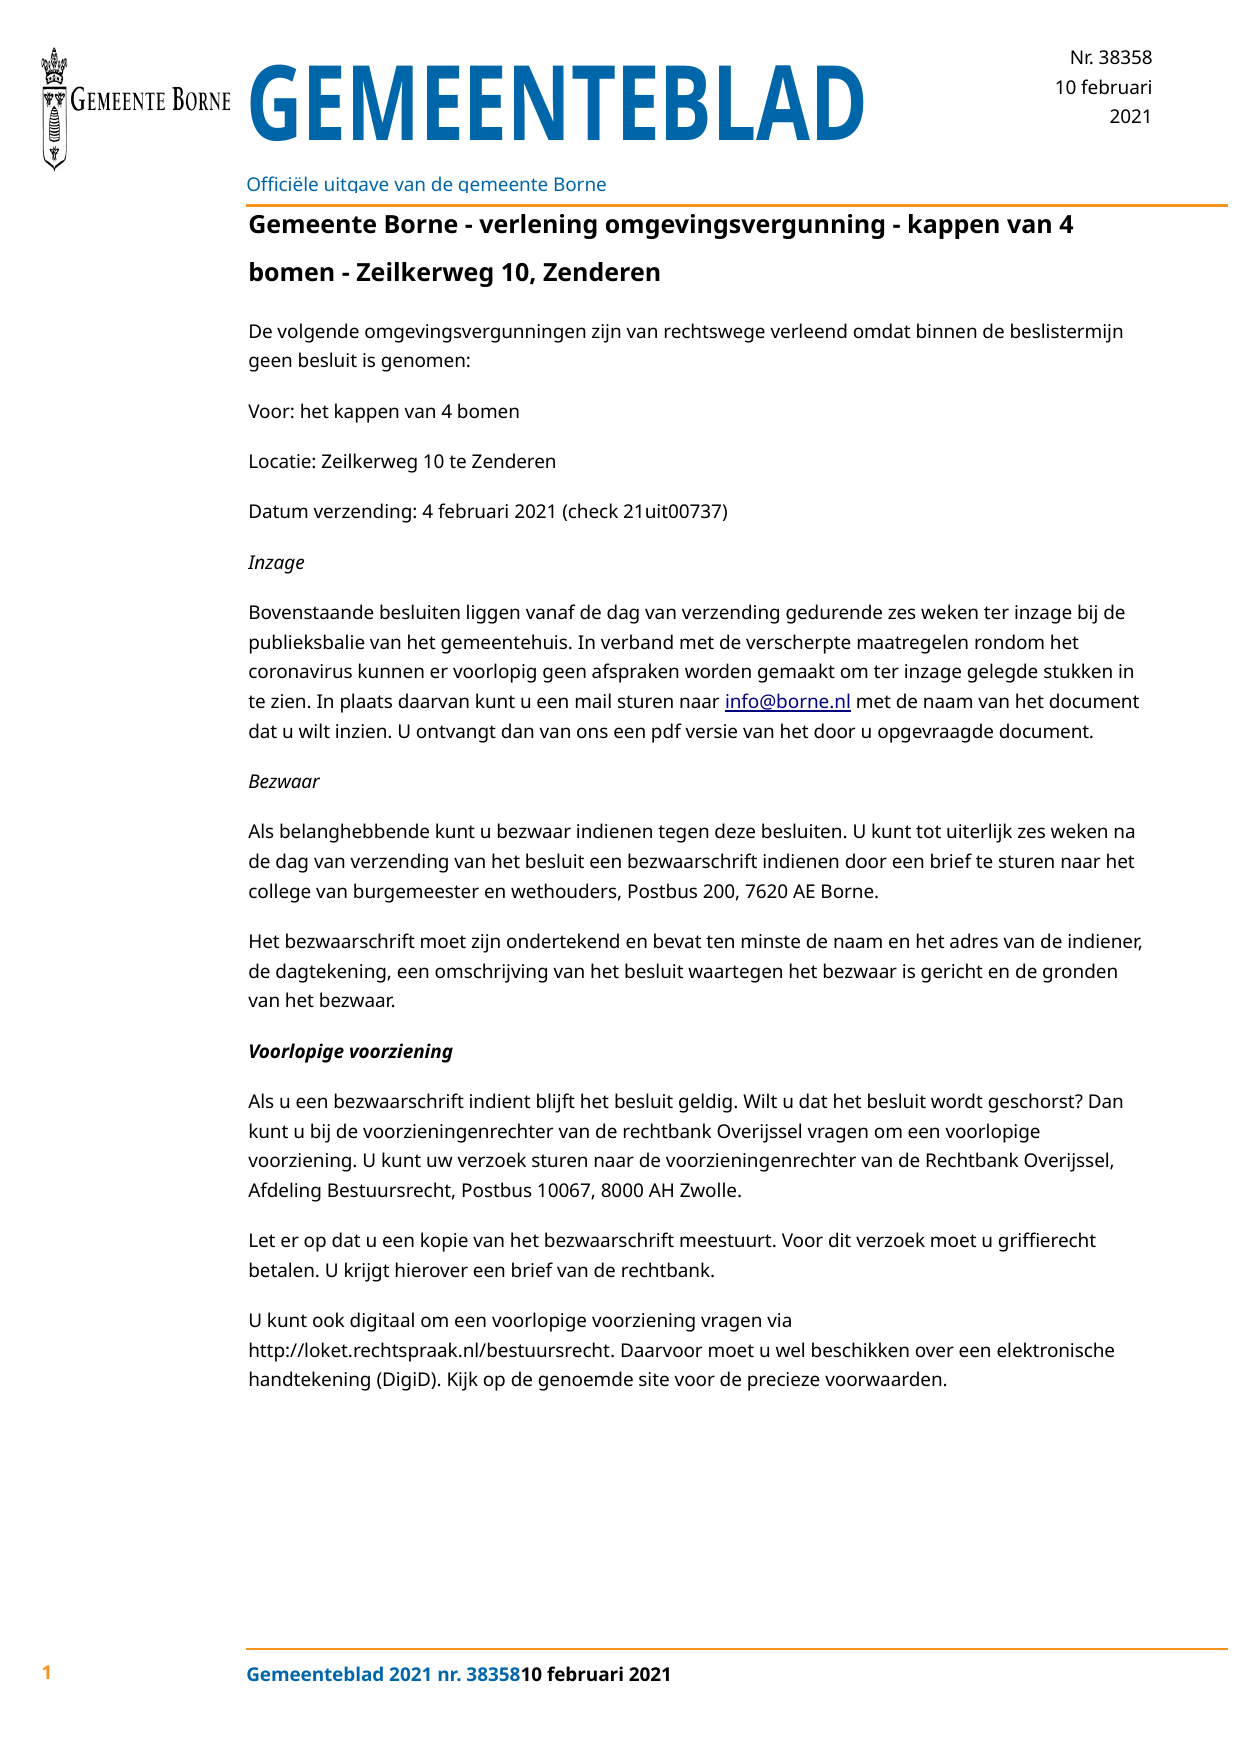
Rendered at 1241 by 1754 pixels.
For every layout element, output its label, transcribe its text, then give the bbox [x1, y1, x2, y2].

text Locatie: Zeilkerweg 10 te Zenderen [248, 448, 1152, 474]
text Bezwaar [248, 768, 1152, 794]
text Voorlopige voorziening [248, 1038, 1152, 1064]
text Gemeente Borne - verlening omgevingsvergunning - kappen van 4 bomen - Zeilkerweg 10, Zenderen [248, 207, 1152, 288]
text Voor: het kappen van 4 bomen [248, 398, 1152, 424]
text Als u een bezwaarschrift indient blijft het besluit geldig. Wilt u dat het besluit wordt geschorst? Dan kunt u bij de voorzieningenrechter van de rechtbank Overijssel vragen om een voorlopige voorziening. U kunt uw verzoek sturen naar de voorzieningenrechter van de Rechtbank Overijssel, Afdeling Bestuursrecht, Postbus 10067, 8000 AH Zwolle. [248, 1088, 1152, 1203]
picture [41, 47, 231, 172]
text U kunt ook digitaal om een voorlopige voorziening vragen via http://loket.rechtspraak.nl/bestuursrecht. Daarvoor moet u wel beschikken over een elektronische handtekening (DigiD). Kijk op de genoemde site voor de precieze voorwaarden. [248, 1307, 1152, 1392]
text Let er op dat u een kopie van het bezwaarschrift meestuurt. Voor dit verzoek moet u griffierecht betalen. U krijgt hierover een brief van de rechtbank. [248, 1227, 1152, 1283]
text Het bezwaarschrift moet zijn ondertekend en bevat ten minste de naam en het adres van de indiener, de dagtekening, een omschrijving van het besluit waartegen het bezwaar is gericht en de gronden van het bezwaar. [248, 928, 1152, 1013]
text Als belanghebbende kunt u bezwaar indienen tegen deze besluiten. U kunt tot uiterlijk zes weken na de dag van verzending van het besluit een bezwaarschrift indienen door een brief te sturen naar het college van burgemeester en wethouders, Postbus 200, 7620 AE Borne. [248, 819, 1152, 904]
text Inzage [248, 549, 1152, 575]
text Bovenstaande besluiten liggen vanaf de dag van verzending gedurende zes weken ter inzage bij de publieksbalie van het gemeentehuis. In verband met de verscherpte maatregelen rondom het coronavirus kunnen er voorlopig geen afspraken worden gemaakt om ter inzage gelegde stukken in te zien. In plaats daarvan kunt u een mail sturen naar info@borne.nl met de naam van het document dat u wilt inzien. U ontvangt dan van ons een pdf versie van het door u opgevraagde document. [248, 599, 1152, 744]
text De volgende omgevingsvergunningen zijn van rechtswege verleend omdat binnen de beslistermijn geen besluit is genomen: [248, 318, 1152, 373]
text Datum verzending: 4 februari 2021 (check 21uit00737) [248, 499, 1152, 524]
